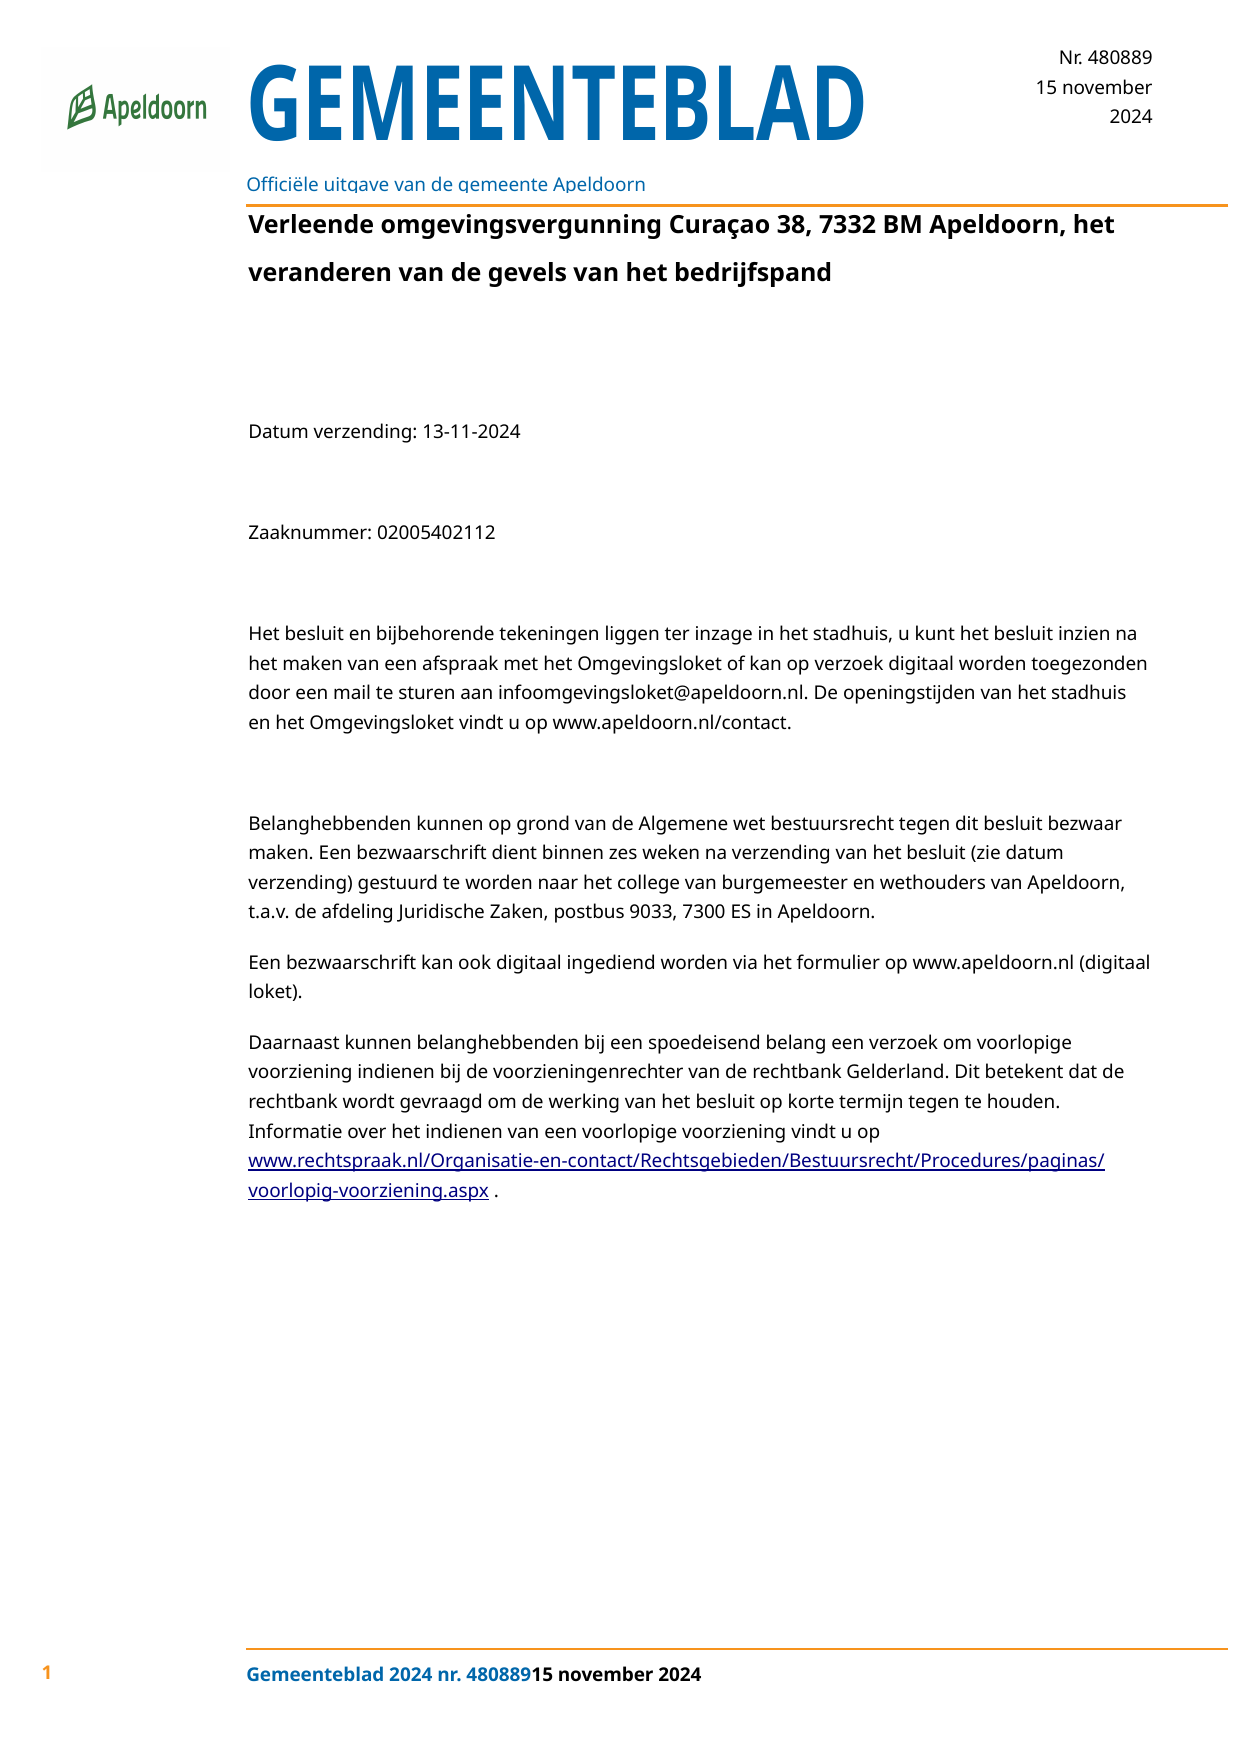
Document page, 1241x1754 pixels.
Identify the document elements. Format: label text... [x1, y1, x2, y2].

text Belanghebbenden kunnen op grond van de Algemene wet bestuursrecht tegen dit besluit bezwaar maken. Een bezwaarschrift dient binnen zes weken na verzending van het besluit (zie datum verzending) gestuurd te worden naar het college van burgemeester en wethouders van Apeldoorn, t.a.v. de afdeling Juridische Zaken, postbus 9033, 7300 ES in Apeldoorn. [248, 810, 1152, 924]
text Zaaknummer: 02005402112 [248, 519, 1152, 545]
text Daarnaast kunnen belanghebbenden bij een spoedeisend belang een verzoek om voorlopige voorziening indienen bij de voorzieningenrechter van de rechtbank Gelderland. Dit betekent dat de rechtbank wordt gevraagd om de werking van het besluit op korte termijn tegen te houden. Informatie over het indienen van een voorlopige voorziening vindt u op www.rechtspraak.nl/Organisatie-en-contact/Rechtsgebieden/Bestuursrecht/Procedures/paginas/voorlopig-voorziening.aspx . [248, 1029, 1152, 1203]
text Datum verzending: 13-11-2024 [248, 419, 1152, 444]
text Verleende omgevingsvergunning Curaçao 38, 7332 BM Apeldoorn, het veranderen van de gevels van het bedrijfspand [248, 207, 1152, 288]
picture [41, 47, 231, 172]
text Het besluit en bijbehorende tekeningen liggen ter inzage in het stadhuis, u kunt het besluit inzien na het maken van een afspraak met het Omgevingsloket of kan op verzoek digitaal worden toegezonden door een mail te sturen aan infoomgevingsloket@apeldoorn.nl. De openingstijden van het stadhuis en het Omgevingsloket vindt u op www.apeldoorn.nl/contact. [248, 620, 1152, 735]
text Een bezwaarschrift kan ook digitaal ingediend worden via het formulier op www.apeldoorn.nl (digitaal loket). [248, 949, 1152, 1004]
